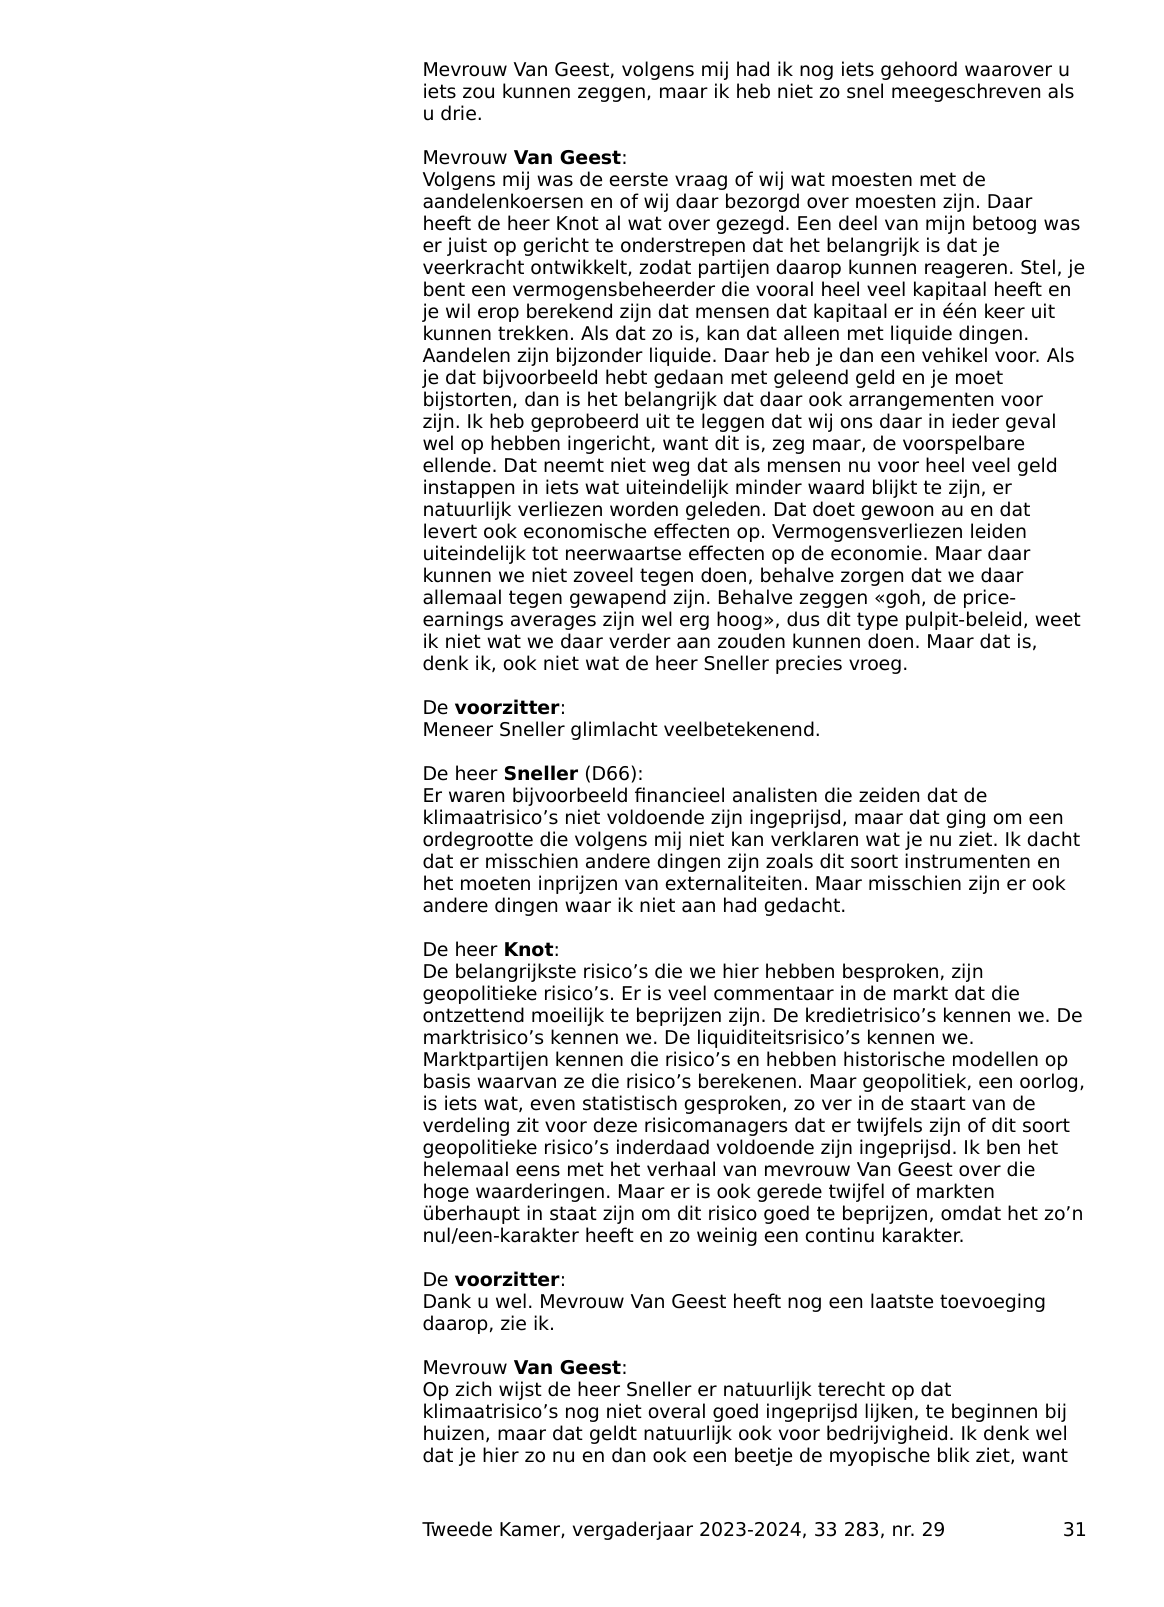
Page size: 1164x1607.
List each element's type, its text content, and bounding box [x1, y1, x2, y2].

text De heer Knot: [422, 939, 1087, 961]
text Mevrouw Van Geest, volgens mij had ik nog iets gehoord waarover u iets zou kunnen zeggen, maar ik heb niet zo snel meegeschreven als u drie. [422, 59, 1087, 125]
text Meneer Sneller glimlacht veelbetekenend. [422, 719, 1087, 741]
text Mevrouw Van Geest: [422, 1357, 1087, 1379]
text Er waren bijvoorbeeld financieel analisten die zeiden dat de klimaatrisico’s niet voldoende zijn ingeprijsd, maar dat ging om een ordegrootte die volgens mij niet kan verklaren wat je nu ziet. Ik dacht dat er misschien andere dingen zijn zoals dit soort instrumenten en het moeten inprijzen van externaliteiten. Maar misschien zijn er ook andere dingen waar ik niet aan had gedacht. [422, 785, 1087, 917]
text Op zich wijst de heer Sneller er natuurlijk terecht op dat klimaatrisico’s nog niet overal goed ingeprijsd lijken, te beginnen bij huizen, maar dat geldt natuurlijk ook voor bedrijvigheid. Ik denk wel dat je hier zo nu en dan ook een beetje de myopische blik ziet, want [422, 1379, 1087, 1467]
text De voorzitter: [422, 697, 1087, 719]
text Dank u wel. Mevrouw Van Geest heeft nog een laatste toevoeging daarop, zie ik. [422, 1291, 1087, 1335]
text De heer Sneller (D66): [422, 763, 1087, 785]
text De belangrijkste risico’s die we hier hebben besproken, zijn geopolitieke risico’s. Er is veel commentaar in de markt dat die ontzettend moeilijk te beprijzen zijn. De kredietrisico’s kennen we. De marktrisico’s kennen we. De liquiditeitsrisico’s kennen we. Marktpartijen kennen die risico’s en hebben historische modellen op basis waarvan ze die risico’s berekenen. Maar geopolitiek, een oorlog, is iets wat, even statistisch gesproken, zo ver in de staart van de verdeling zit voor deze risicomanagers dat er twijfels zijn of dit soort geopolitieke risico’s inderdaad voldoende zijn ingeprijsd. Ik ben het helemaal eens met het verhaal van mevrouw Van Geest over die hoge waarderingen. Maar er is ook gerede twijfel of markten überhaupt in staat zijn om dit risico goed te beprijzen, omdat het zo’n nul/een-karakter heeft en zo weinig een continu karakter. [422, 961, 1087, 1247]
text Mevrouw Van Geest: [422, 147, 1087, 169]
text Volgens mij was de eerste vraag of wij wat moesten met de aandelenkoersen en of wij daar bezorgd over moesten zijn. Daar heeft de heer Knot al wat over gezegd. Een deel van mijn betoog was er juist op gericht te onderstrepen dat het belangrijk is dat je veerkracht ontwikkelt, zodat partijen daarop kunnen reageren. Stel, je bent een vermogensbeheerder die vooral heel veel kapitaal heeft en je wil erop berekend zijn dat mensen dat kapitaal er in één keer uit kunnen trekken. Als dat zo is, kan dat alleen met liquide dingen. Aandelen zijn bijzonder liquide. Daar heb je dan een vehikel voor. Als je dat bijvoorbeeld hebt gedaan met geleend geld en je moet bijstorten, dan is het belangrijk dat daar ook arrangementen voor zijn. Ik heb geprobeerd uit te leggen dat wij ons daar in ieder geval wel op hebben ingericht, want dit is, zeg maar, de voorspelbare ellende. Dat neemt niet weg dat als mensen nu voor heel veel geld instappen in iets wat uiteindelijk minder waard blijkt te zijn, er natuurlijk verliezen worden geleden. Dat doet gewoon au en dat levert ook economische effecten op. Vermogensverliezen leiden uiteindelijk tot neerwaartse effecten op de economie. Maar daar kunnen we niet zoveel tegen doen, behalve zorgen dat we daar allemaal tegen gewapend zijn. Behalve zeggen «goh, de price-earnings averages zijn wel erg hoog», dus dit type pulpit-beleid, weet ik niet wat we daar verder aan zouden kunnen doen. Maar dat is, denk ik, ook niet wat de heer Sneller precies vroeg. [422, 169, 1087, 675]
text De voorzitter: [422, 1269, 1087, 1291]
